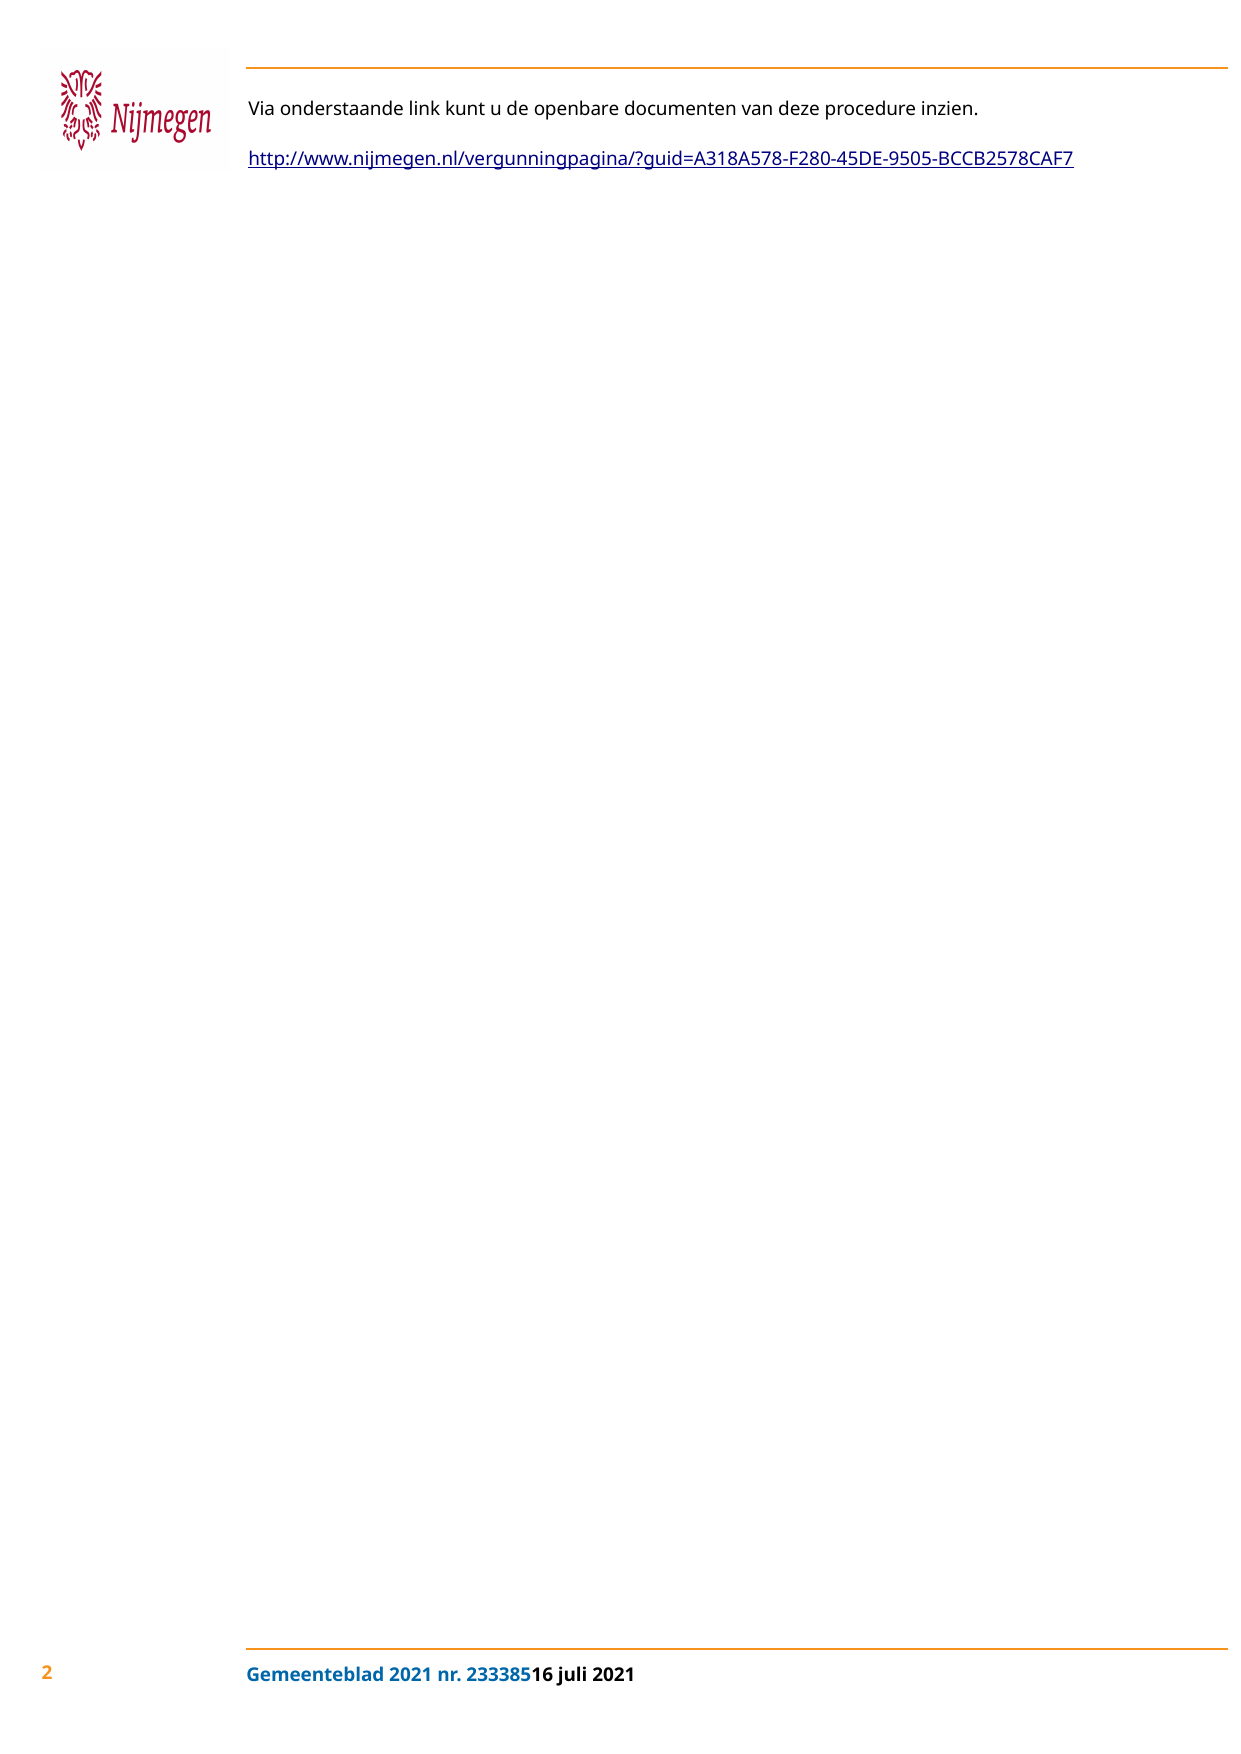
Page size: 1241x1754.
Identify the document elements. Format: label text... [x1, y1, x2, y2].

text http://www.nijmegen.nl/vergunningpagina/?guid=A318A578-F280-45DE-9505-BCCB2578CAF7 [248, 145, 1152, 171]
picture [41, 47, 231, 172]
text Via onderstaande link kunt u de openbare documenten van deze procedure inzien. [248, 95, 1152, 121]
